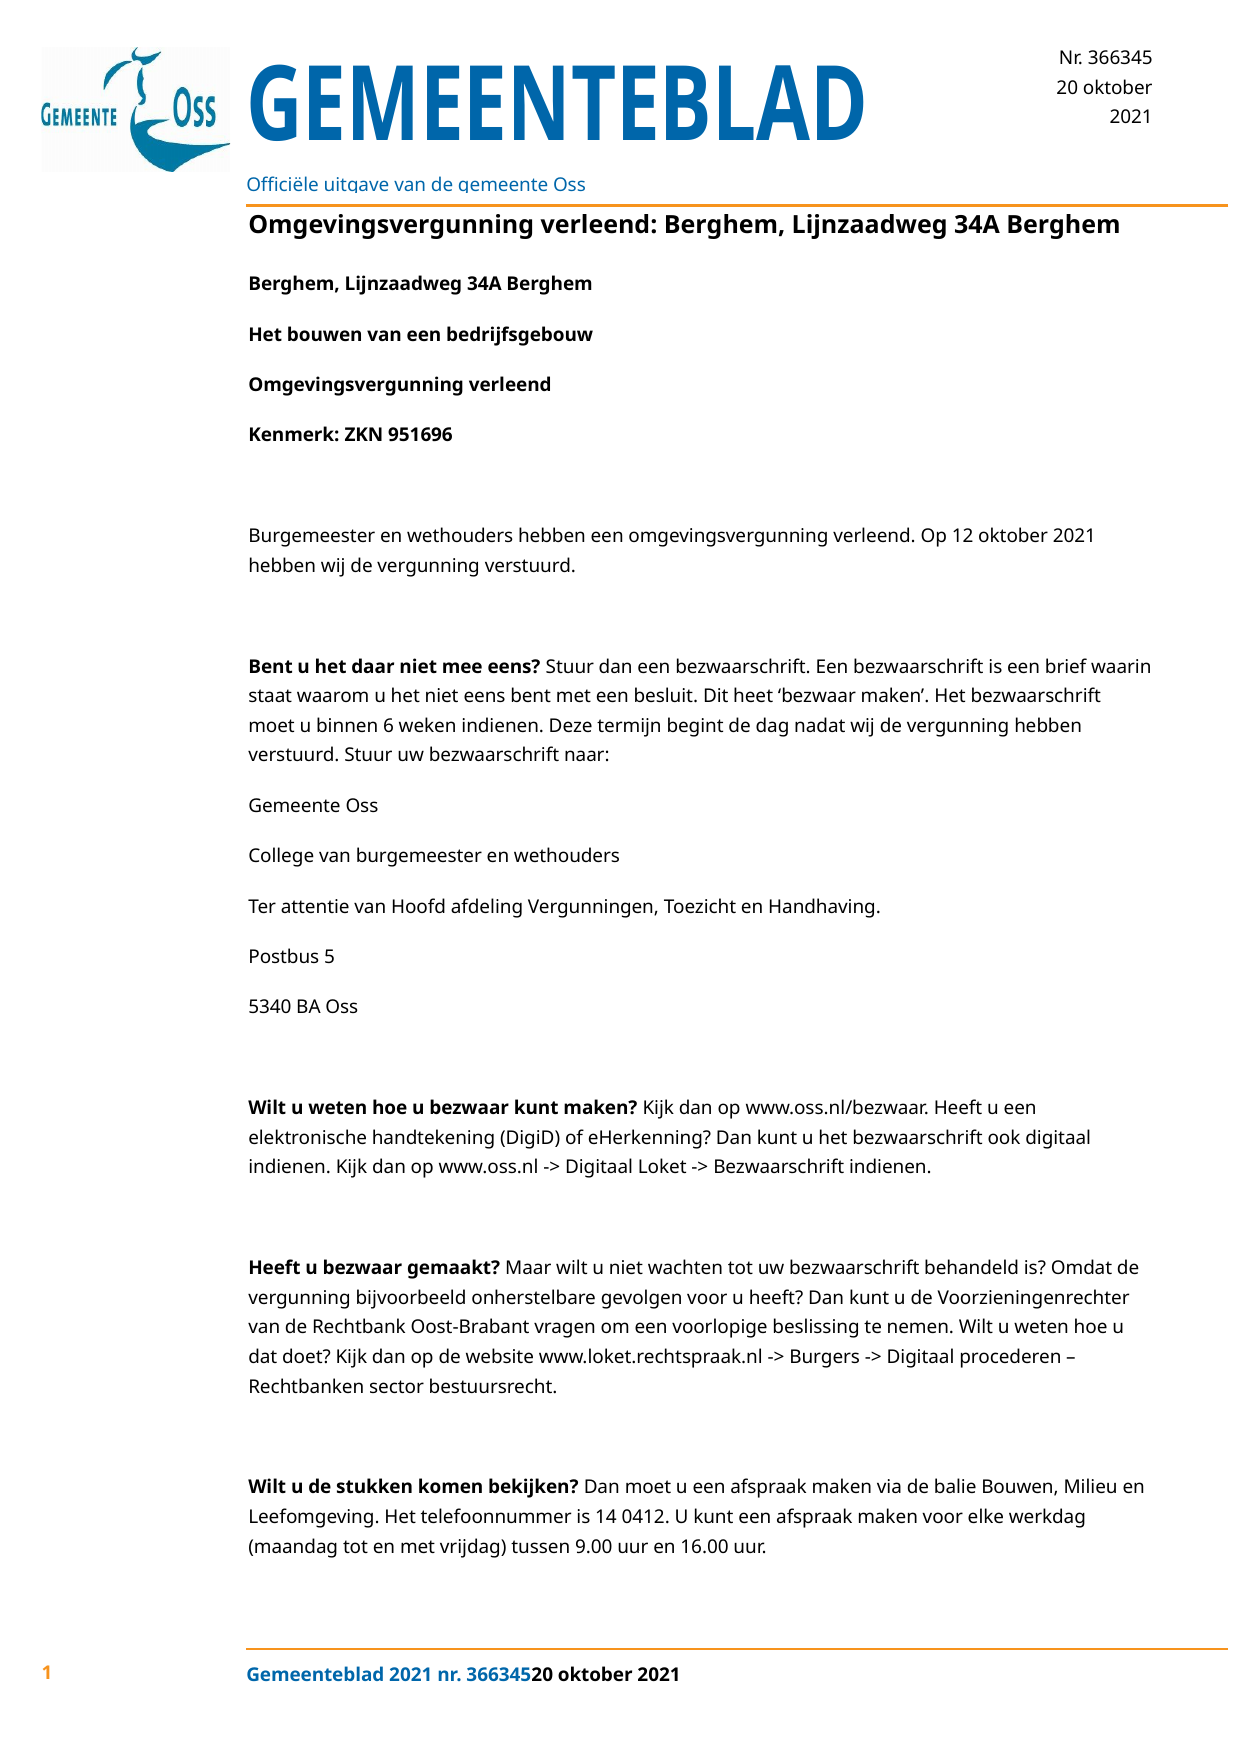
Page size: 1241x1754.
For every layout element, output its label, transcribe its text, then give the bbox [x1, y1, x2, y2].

text Gemeente Oss [248, 792, 1152, 818]
text Wilt u weten hoe u bezwaar kunt maken? Kijk dan op www.oss.nl/bezwaar. Heeft u een elektronische handtekening (DigiD) of eHerkenning? Dan kunt u het bezwaarschrift ook digitaal indienen. Kijk dan op www.oss.nl -> Digitaal Loket -> Bezwaarschrift indienen. [248, 1094, 1152, 1179]
text 5340 BA Oss [248, 994, 1152, 1019]
text Berghem, Lijnzaadweg 34A Berghem [248, 270, 1152, 296]
text Het bouwen van een bedrijfsgebouw [248, 321, 1152, 346]
text Ter attentie van Hoofd afdeling Vergunningen, Toezicht en Handhaving. [248, 893, 1152, 918]
picture [41, 47, 231, 172]
text Wilt u de stukken komen bekijken? Dan moet u een afspraak maken via de balie Bouwen, Milieu en Leefomgeving. Het telefoonnummer is 14 0412. U kunt een afspraak maken voor elke werkdag (maandag tot en met vrijdag) tussen 9.00 uur en 16.00 uur. [248, 1474, 1152, 1558]
text Omgevingsvergunning verleend: Berghem, Lijnzaadweg 34A Berghem [248, 207, 1152, 241]
text College van burgemeester en wethouders [248, 842, 1152, 868]
text Heeft u bezwaar gemaakt? Maar wilt u niet wachten tot uw bezwaarschrift behandeld is? Omdat de vergunning bijvoorbeeld onherstelbare gevolgen voor u heeft? Dan kunt u de Voorzieningenrechter van de Rechtbank Oost-Brabant vragen om een voorlopige beslissing te nemen. Wilt u weten hoe u dat doet? Kijk dan op de website www.loket.rechtspraak.nl -> Burgers -> Digitaal procederen – Rechtbanken sector bestuursrecht. [248, 1254, 1152, 1398]
text Omgevingsvergunning verleend [248, 371, 1152, 397]
text Kenmerk: ZKN 951696 [248, 422, 1152, 447]
text Bent u het daar niet mee eens? Stuur dan een bezwaarschrift. Een bezwaarschrift is een brief waarin staat waarom u het niet eens bent met een besluit. Dit heet ‘bezwaar maken’. Het bezwaarschrift moet u binnen 6 weken indienen. Deze termijn begint de dag nadat wij de vergunning hebben verstuurd. Stuur uw bezwaarschrift naar: [248, 653, 1152, 767]
text Burgemeester en wethouders hebben een omgevingsvergunning verleend. Op 12 oktober 2021 hebben wij de vergunning verstuurd. [248, 522, 1152, 578]
text Postbus 5 [248, 943, 1152, 969]
